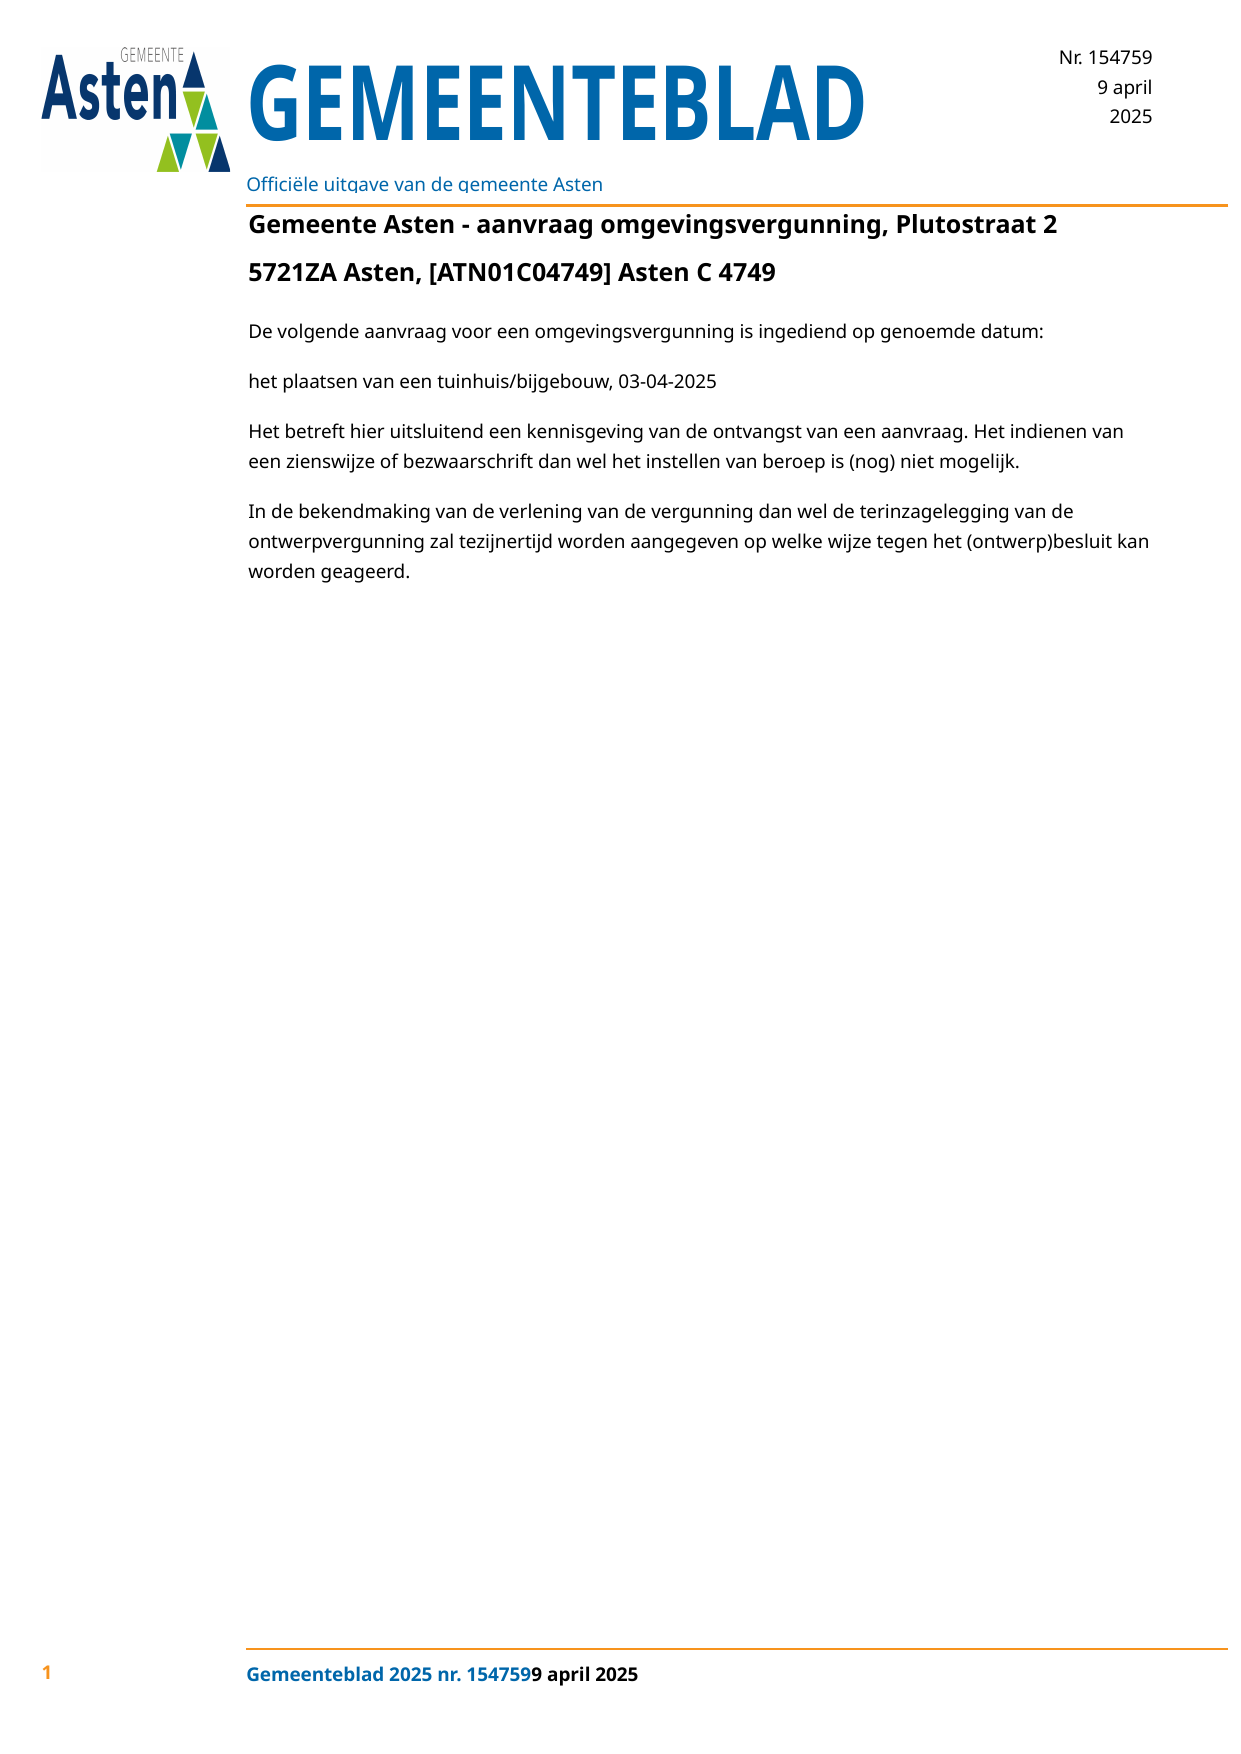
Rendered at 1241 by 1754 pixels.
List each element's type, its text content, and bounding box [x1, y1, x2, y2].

text Gemeente Asten - aanvraag omgevingsvergunning, Plutostraat 2 5721ZA Asten, [ATN01C04749] Asten C 4749 [248, 207, 1152, 288]
picture [41, 47, 231, 172]
text De volgende aanvraag voor een omgevingsvergunning is ingediend op genoemde datum: [248, 318, 1152, 344]
text In de bekendmaking van de verlening van de vergunning dan wel de terinzagelegging van de ontwerpvergunning zal tezijnertijd worden aangegeven op welke wijze tegen het (ontwerp)besluit kan worden geageerd. [248, 499, 1152, 584]
text Het betreft hier uitsluitend een kennisgeving van de ontvangst van een aanvraag. Het indienen van een zienswijze of bezwaarschrift dan wel het instellen van beroep is (nog) niet mogelijk. [248, 419, 1152, 474]
text het plaatsen van een tuinhuis/bijgebouw, 03-04-2025 [248, 368, 1152, 394]
